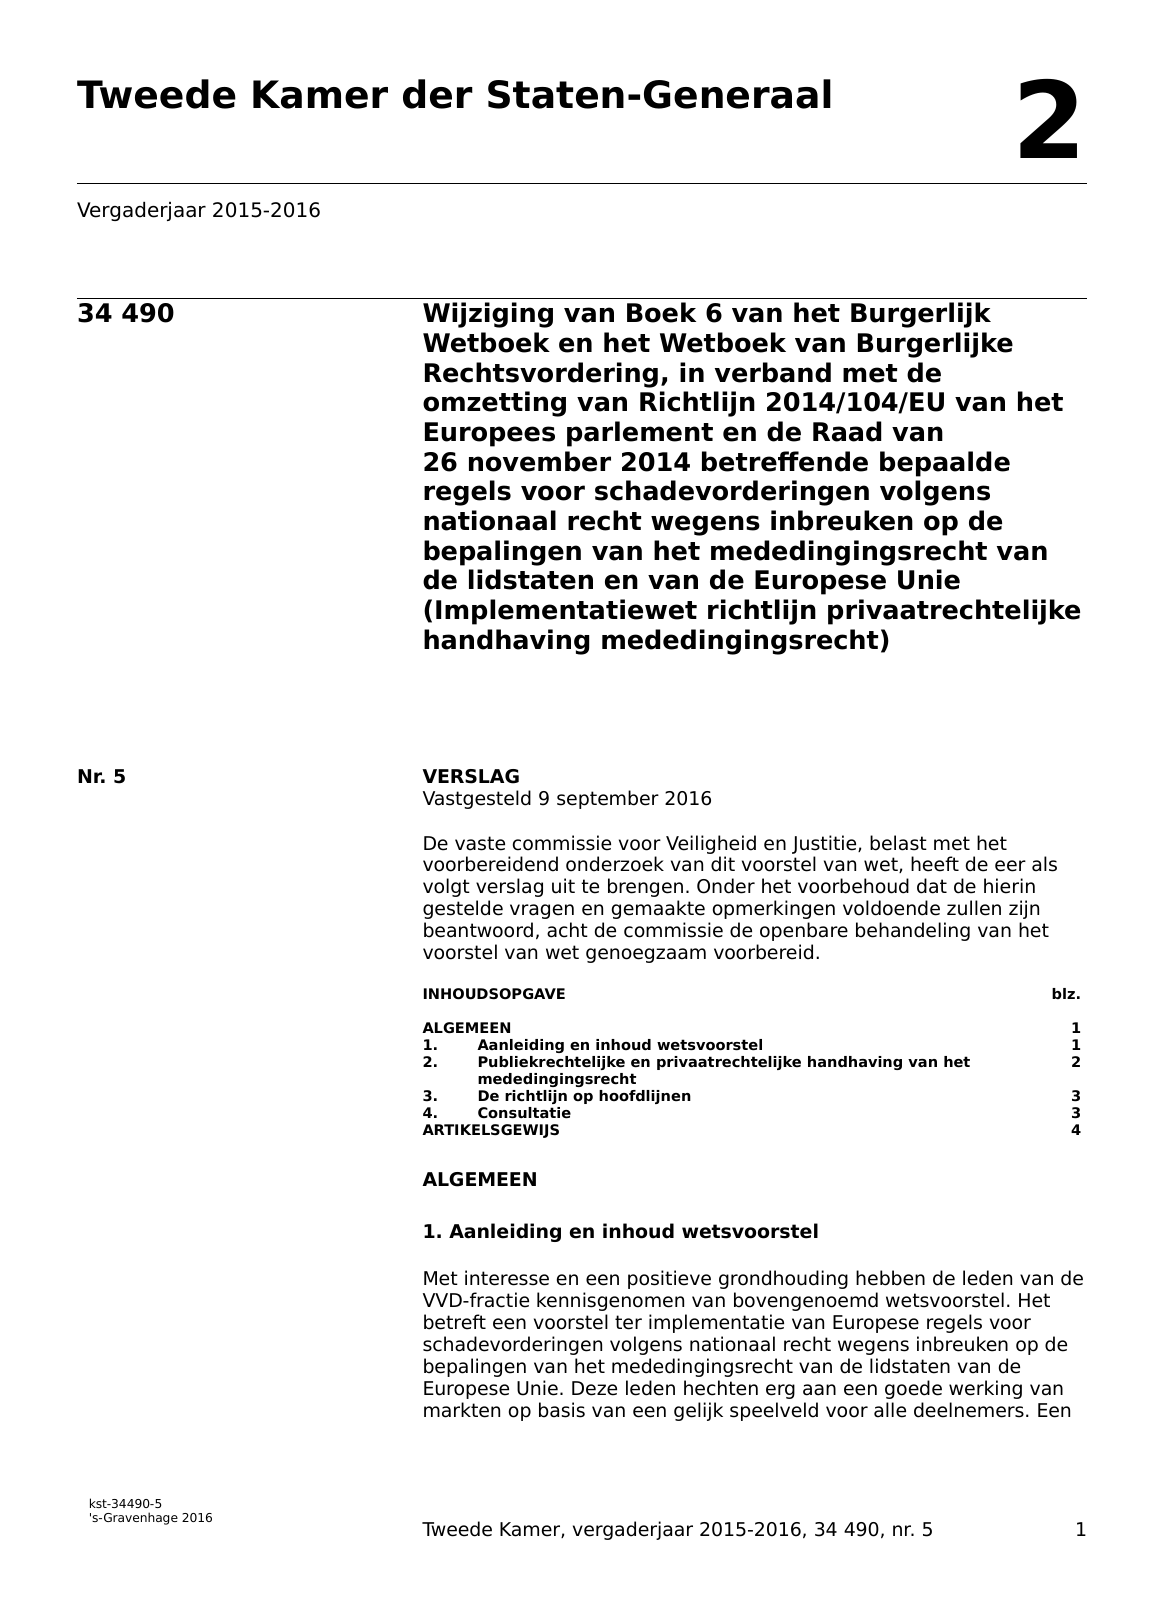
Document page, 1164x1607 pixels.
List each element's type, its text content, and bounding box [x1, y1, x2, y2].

table_cell ARTIKELSGEWIJS [422, 1122, 1023, 1139]
table_cell 3 [1023, 1088, 1087, 1105]
table_cell 4 [1023, 1122, 1087, 1139]
table_cell Consultatie [471, 1105, 1023, 1122]
table_cell 3 [1023, 1105, 1087, 1122]
text kst-34490-5 [88, 1497, 323, 1511]
table_header 2 [886, 59, 1087, 183]
subtitle Nr. 5 VERSLAG [77, 766, 1087, 788]
subtitle 1. Aanleiding en inhoud wetsvoorstel [422, 1221, 1087, 1243]
table_cell [422, 1003, 644, 1020]
text Vastgesteld 9 september 2016 [422, 788, 1087, 810]
table_cell De richtlijn op hoofdlijnen [471, 1088, 1023, 1105]
table_header blz. [1023, 986, 1087, 1003]
table_cell Publiekrechtelijke en privaatrechtelijke handhaving van het mededingingsrecht [471, 1054, 1023, 1088]
table_cell 2 [1023, 1054, 1087, 1088]
table_cell 1 [1023, 1020, 1087, 1037]
text Met interesse en een positieve grondhouding hebben de leden van de VVD-fractie kennisgenomen van bovengenoemd wetsvoorstel. Het betreft een voorstel ter implementatie van Europese regels voor schadevorderingen volgens nationaal recht wegens inbreuken op de bepalingen van het mededingingsrecht van de lidstaten van de Europese Unie. Deze leden hechten erg aan een goede werking van markten op basis van een gelijk speelveld voor alle deelnemers. Een [422, 1268, 1087, 1422]
table_cell [1023, 1003, 1087, 1020]
table_header INHOUDSOPGAVE [422, 986, 1023, 1003]
table_cell ALGEMEEN [422, 1020, 1023, 1037]
table_cell [644, 1003, 1023, 1020]
table_cell 2. [422, 1054, 471, 1088]
table_cell 4. [422, 1105, 471, 1122]
table_cell 1. [422, 1037, 471, 1054]
subtitle 34 490 Wijziging van Boek 6 van het Burgerlijk Wetboek en het Wetboek van Burgerlijke Rechtsvordering, in verband met de omzetting van Richtlijn 2014/104/EU van het Europees parlement en de Raad van 26 november 2014 betreffende bepaalde regels voor schadevorderingen volgens nationaal recht wegens inbreuken op de bepalingen van het mededingingsrecht van de lidstaten en van de Europese Unie (Implementatiewet richtlijn privaatrechtelijke handhaving mededingingsrecht) [77, 299, 1087, 655]
table_cell Aanleiding en inhoud wetsvoorstel [471, 1037, 1023, 1054]
text 's-Gravenhage 2016 [88, 1511, 323, 1525]
table_cell 3. [422, 1088, 471, 1105]
subtitle ALGEMEEN [422, 1169, 1087, 1191]
text De vaste commissie voor Veiligheid en Justitie, belast met het voorbereidend onderzoek van dit voorstel van wet, heeft de eer als volgt verslag uit te brengen. Onder het voorbehoud dat de hierin gestelde vragen en gemaakte opmerkingen voldoende zullen zijn beantwoord, acht de commissie de openbare behandeling van het voorstel van wet genoegzaam voorbereid. [422, 832, 1087, 964]
table_cell Vergaderjaar 2015-2016 [77, 184, 1087, 298]
table_header Tweede Kamer der Staten-Generaal [77, 59, 886, 183]
table_cell 1 [1023, 1037, 1087, 1054]
